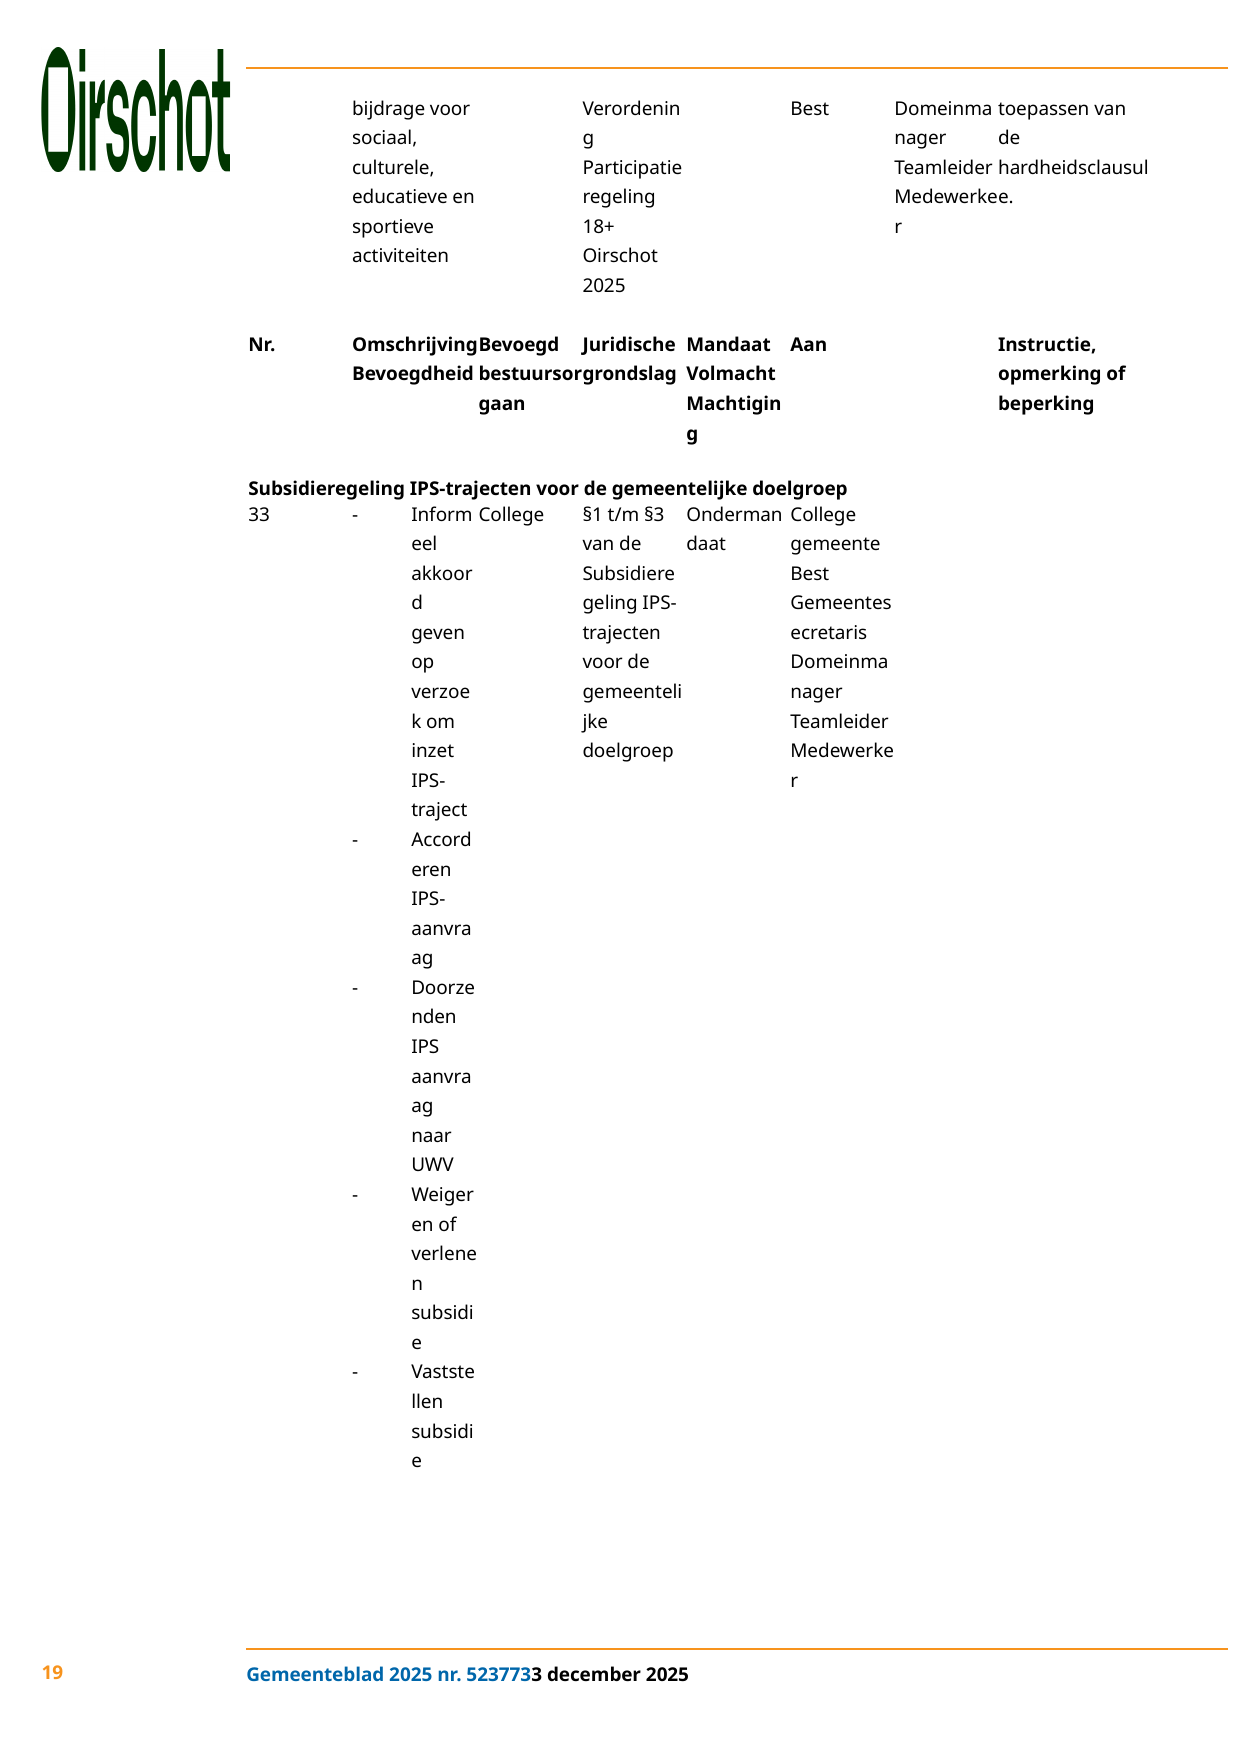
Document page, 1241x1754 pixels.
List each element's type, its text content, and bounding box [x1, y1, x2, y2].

table_header [894, 331, 998, 475]
table_cell College [478, 501, 582, 1473]
table_cell Informeel akkoord geven op verzoek om inzet IPS-traject Accorderen IPS-aanvraag Doorzenden IPS aanvraag naar UWV Weigeren of verlenen subsidie Vaststellen subsidie [352, 501, 478, 1473]
table_cell bijdrage voor sociaal, culturele, educatieve en sportieve activiteiten [352, 95, 478, 298]
table_cell Subsidieregeling IPS-trajecten voor de gemeentelijke doelgroep [248, 475, 1152, 501]
table_cell [478, 95, 582, 298]
table_cell 33 [248, 501, 352, 1473]
table_cell [248, 95, 352, 298]
table_header Instructie, opmerking of beperking [998, 331, 1152, 475]
table_cell toepassen van de hardheidsclausule. [998, 95, 1152, 298]
table_header Mandaat Volmacht Machtiging [686, 331, 790, 475]
table_cell Domeinmanager Teamleider Medewerker [894, 95, 998, 298]
table_header Omschrijving Bevoegdheid [352, 331, 478, 475]
table_cell College gemeente Best Gemeentesecretaris Domeinmanager Teamleider Medewerker [790, 501, 894, 1473]
table_header Bevoegd bestuursorgaan [478, 331, 582, 475]
table_cell Best [790, 95, 894, 298]
table_cell [894, 501, 998, 1473]
table_cell Ondermandaat [686, 501, 790, 1473]
picture [41, 47, 231, 172]
table_cell Verordening Participatieregeling 18+ Oirschot 2025 [582, 95, 686, 298]
table_cell §1 t/m §3 van de Subsidieregeling IPS-trajecten voor de gemeentelijke doelgroep [582, 501, 686, 1473]
table_cell [998, 501, 1152, 1473]
table_header Aan [790, 331, 894, 475]
table_header Juridische grondslag [582, 331, 686, 475]
table_header Nr. [248, 331, 352, 475]
table_cell [686, 95, 790, 298]
